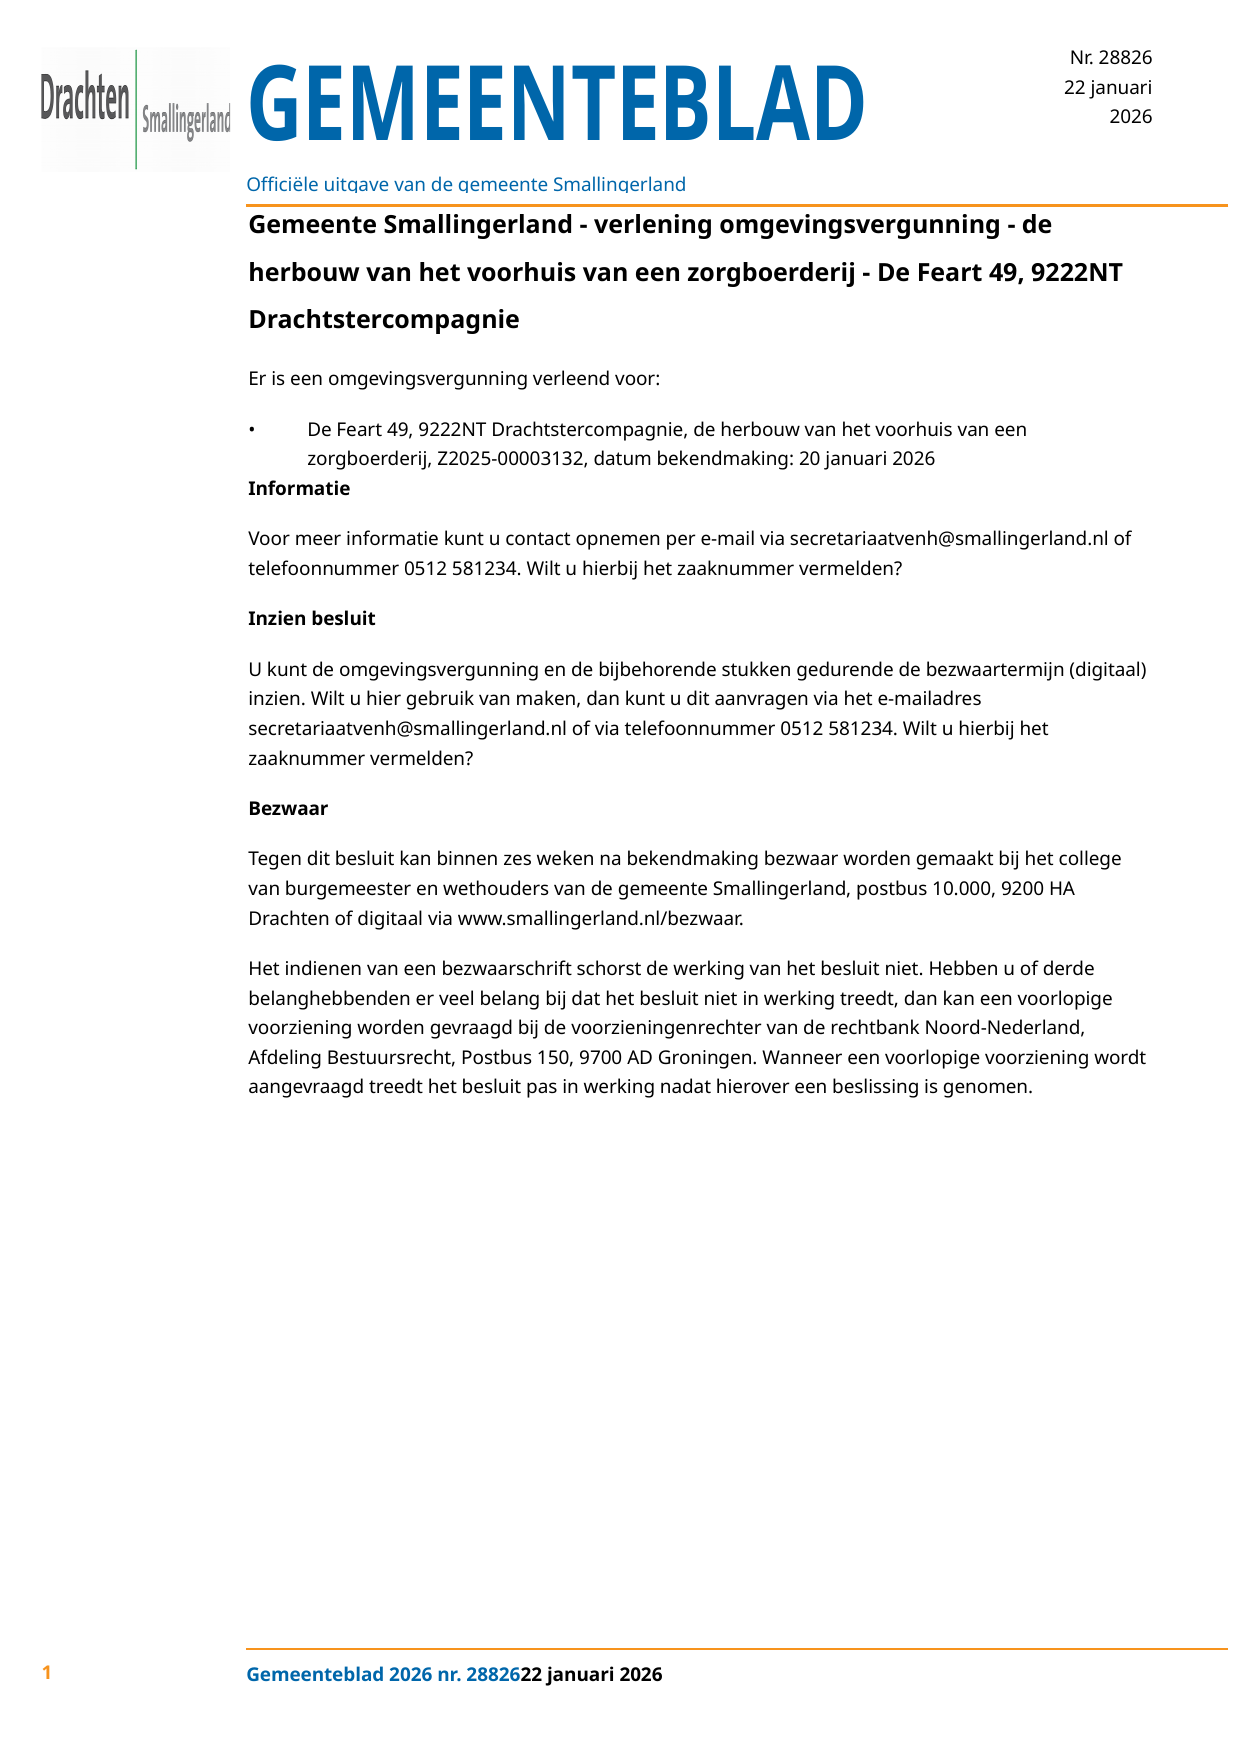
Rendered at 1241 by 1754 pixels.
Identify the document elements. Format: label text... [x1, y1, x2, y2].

picture [41, 47, 231, 172]
text U kunt de omgevingsvergunning en de bijbehorende stukken gedurende de bezwaartermijn (digitaal) inzien. Wilt u hier gebruik van maken, dan kunt u dit aanvragen via het e-mailadres secretariaatvenh@smallingerland.nl of via telefoonnummer 0512 581234. Wilt u hierbij het zaaknummer vermelden? [248, 656, 1152, 770]
text Er is een omgevingsvergunning verleend voor: [248, 366, 1152, 391]
text Tegen dit besluit kan binnen zes weken na bekendmaking bezwaar worden gemaakt bij het college van burgemeester en wethouders van de gemeente Smallingerland, postbus 10.000, 9200 HA Drachten of digitaal via www.smallingerland.nl/bezwaar. [248, 846, 1152, 930]
text Bezwaar [248, 795, 1152, 821]
text Het indienen van een bezwaarschrift schorst de werking van het besluit niet. Hebben u of derde belanghebbenden er veel belang bij dat het besluit niet in werking treedt, dan kan een voorlopige voorziening worden gevraagd bij de voorzieningenrechter van de rechtbank Noord-Nederland, Afdeling Bestuursrecht, Postbus 150, 9700 AD Groningen. Wanneer een voorlopige voorziening wordt aangevraagd treedt het besluit pas in werking nadat hierover een beslissing is genomen. [248, 955, 1152, 1099]
text Informatie [248, 475, 1152, 501]
list De Feart 49, 9222NT Drachtstercompagnie, de herbouw van het voorhuis van een zorgboerderij, Z2025-00003132, datum bekendmaking: 20 januari 2026 [248, 416, 1152, 471]
text Gemeente Smallingerland - verlening omgevingsvergunning - de herbouw van het voorhuis van een zorgboerderij - De Feart 49, 9222NT Drachtstercompagnie [248, 207, 1152, 336]
text Inzien besluit [248, 606, 1152, 631]
text Voor meer informatie kunt u contact opnemen per e-mail via secretariaatvenh@smallingerland.nl of telefoonnummer 0512 581234. Wilt u hierbij het zaaknummer vermelden? [248, 526, 1152, 581]
